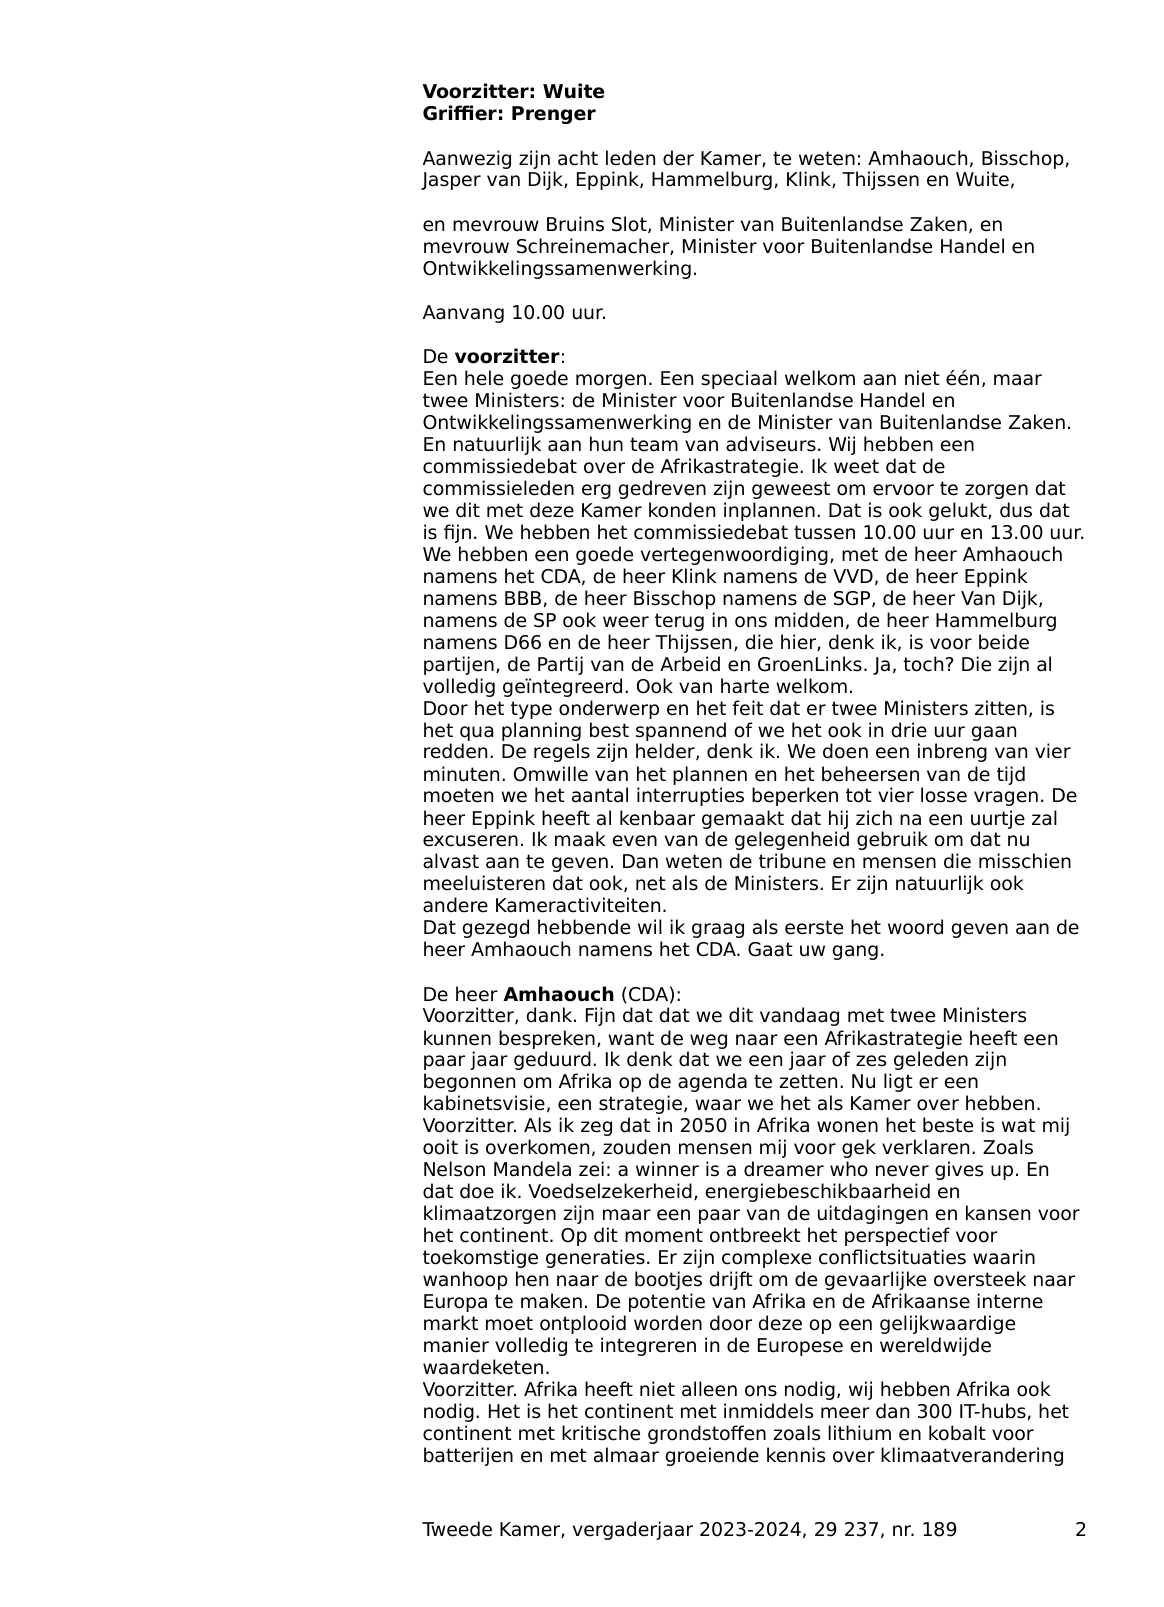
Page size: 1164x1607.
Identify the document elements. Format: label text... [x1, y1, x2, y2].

text Aanvang 10.00 uur. [422, 302, 1087, 324]
text Voorzitter, dank. Fijn dat dat we dit vandaag met twee Ministers kunnen bespreken, want de weg naar een Afrikastrategie heeft een paar jaar geduurd. Ik denk dat we een jaar of zes geleden zijn begonnen om Afrika op de agenda te zetten. Nu ligt er een kabinetsvisie, een strategie, waar we het als Kamer over hebben. [422, 1005, 1087, 1115]
text Voorzitter: Wuite [422, 81, 1087, 103]
text Voorzitter. Afrika heeft niet alleen ons nodig, wij hebben Afrika ook nodig. Het is het continent met inmiddels meer dan 300 IT-hubs, het continent met kritische grondstoffen zoals lithium en kobalt voor batterijen en met almaar groeiende kennis over klimaatverandering [422, 1379, 1087, 1467]
text Aanwezig zijn acht leden der Kamer, te weten: Amhaouch, Bisschop, Jasper van Dijk, Eppink, Hammelburg, Klink, Thijssen en Wuite, [422, 147, 1087, 191]
text De heer Amhaouch (CDA): [422, 983, 1087, 1005]
text Dat gezegd hebbende wil ik graag als eerste het woord geven aan de heer Amhaouch namens het CDA. Gaat uw gang. [422, 917, 1087, 961]
text Een hele goede morgen. Een speciaal welkom aan niet één, maar twee Ministers: de Minister voor Buitenlandse Handel en Ontwikkelingssamenwerking en de Minister van Buitenlandse Zaken. En natuurlijk aan hun team van adviseurs. Wij hebben een commissiedebat over de Afrikastrategie. Ik weet dat de commissieleden erg gedreven zijn geweest om ervoor te zorgen dat we dit met deze Kamer konden inplannen. Dat is ook gelukt, dus dat is fijn. We hebben het commissiedebat tussen 10.00 uur en 13.00 uur. We hebben een goede vertegenwoordiging, met de heer Amhaouch namens het CDA, de heer Klink namens de VVD, de heer Eppink namens BBB, de heer Bisschop namens de SGP, de heer Van Dijk, namens de SP ook weer terug in ons midden, de heer Hammelburg namens D66 en de heer Thijssen, die hier, denk ik, is voor beide partijen, de Partij van de Arbeid en GroenLinks. Ja, toch? Die zijn al volledig geïntegreerd. Ook van harte welkom. [422, 368, 1087, 697]
text Voorzitter. Als ik zeg dat in 2050 in Afrika wonen het beste is wat mij ooit is overkomen, zouden mensen mij voor gek verklaren. Zoals Nelson Mandela zei: a winner is a dreamer who never gives up. En dat doe ik. Voedselzekerheid, energiebeschikbaarheid en klimaatzorgen zijn maar een paar van de uitdagingen en kansen voor het continent. Op dit moment ontbreekt het perspectief voor toekomstige generaties. Er zijn complexe conflictsituaties waarin wanhoop hen naar de bootjes drijft om de gevaarlijke oversteek naar Europa te maken. De potentie van Afrika en de Afrikaanse interne markt moet ontplooid worden door deze op een gelijkwaardige manier volledig te integreren in de Europese en wereldwijde waardeketen. [422, 1115, 1087, 1379]
text en mevrouw Bruins Slot, Minister van Buitenlandse Zaken, en mevrouw Schreinemacher, Minister voor Buitenlandse Handel en Ontwikkelingssamenwerking. [422, 213, 1087, 279]
text Door het type onderwerp en het feit dat er twee Ministers zitten, is het qua planning best spannend of we het ook in drie uur gaan redden. De regels zijn helder, denk ik. We doen een inbreng van vier minuten. Omwille van het plannen en het beheersen van de tijd moeten we het aantal interrupties beperken tot vier losse vragen. De heer Eppink heeft al kenbaar gemaakt dat hij zich na een uurtje zal excuseren. Ik maak even van de gelegenheid gebruik om dat nu alvast aan te geven. Dan weten de tribune en mensen die misschien meeluisteren dat ook, net als de Ministers. Er zijn natuurlijk ook andere Kameractiviteiten. [422, 697, 1087, 917]
text De voorzitter: [422, 346, 1087, 368]
text Griffier: Prenger [422, 103, 1087, 125]
